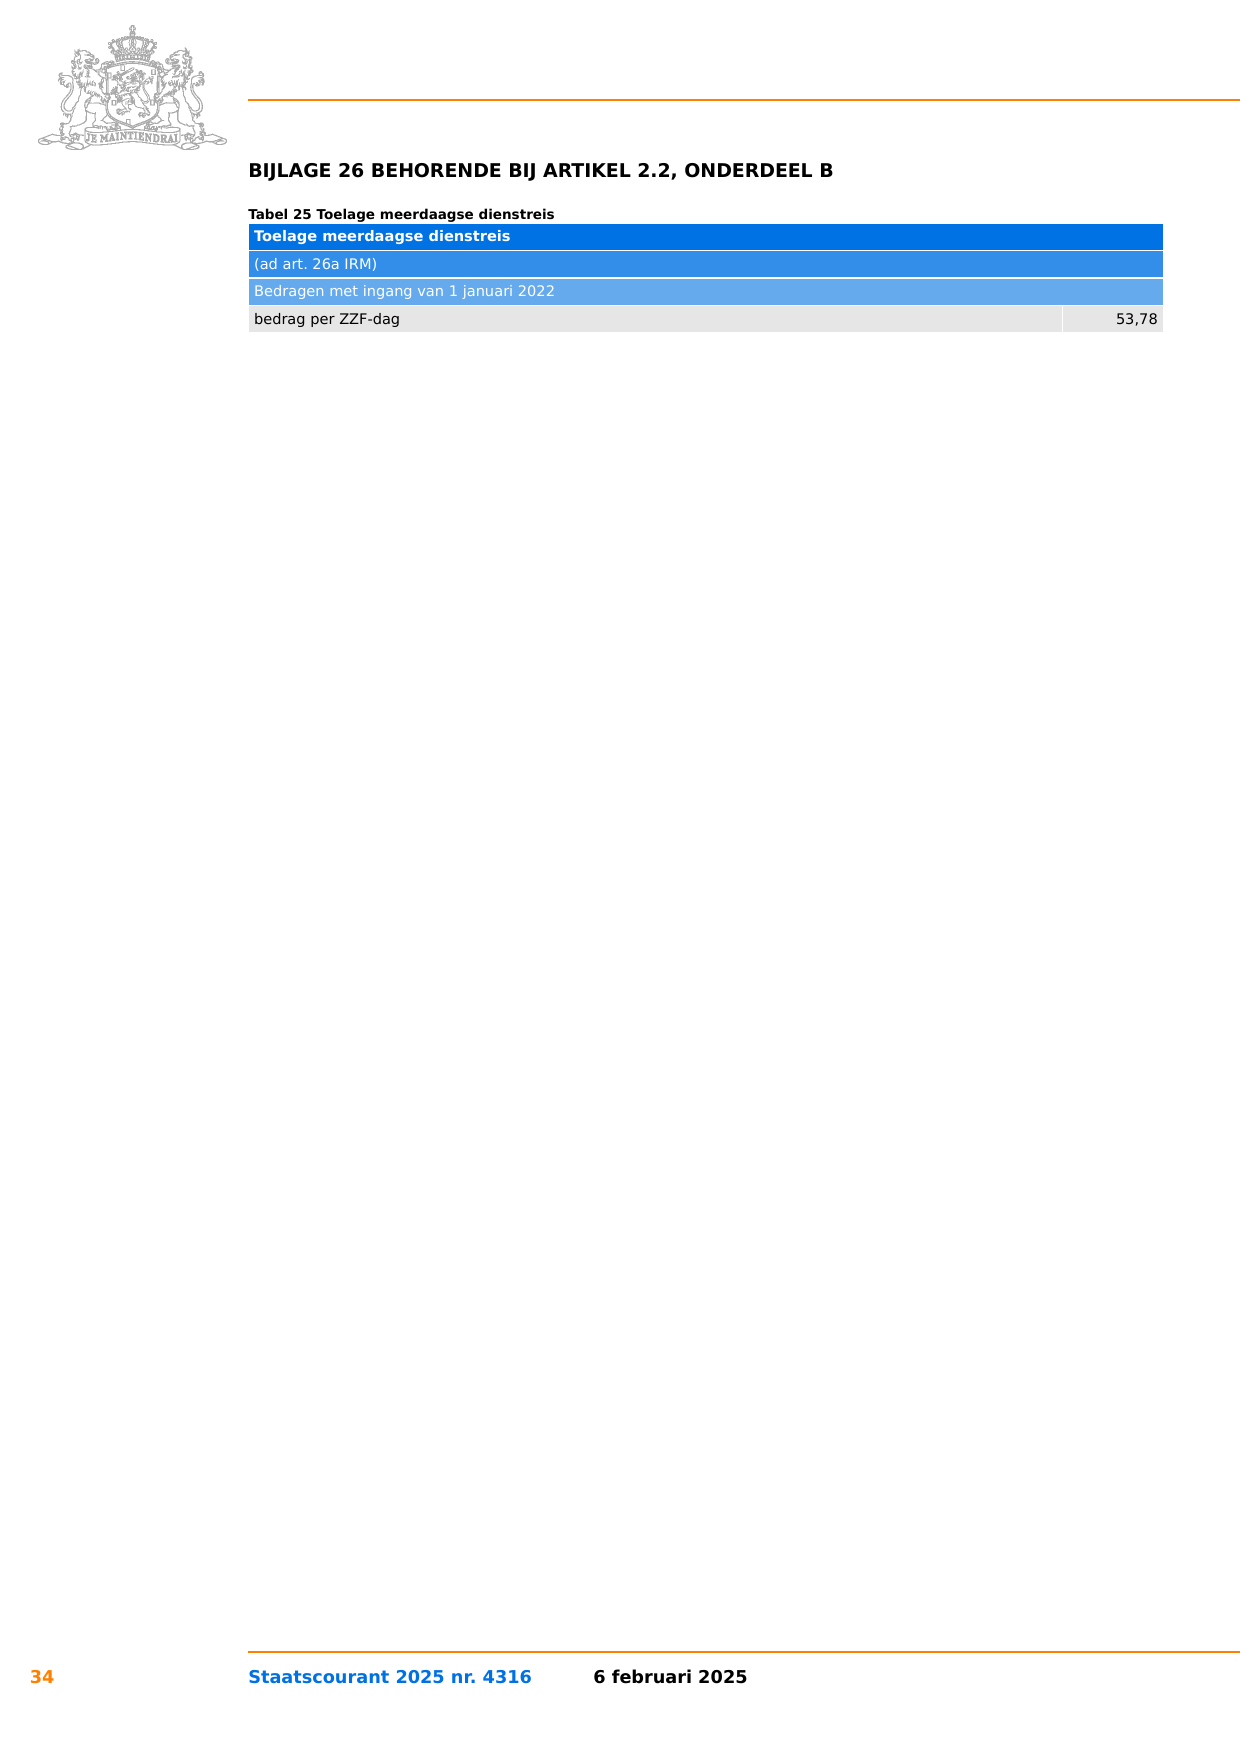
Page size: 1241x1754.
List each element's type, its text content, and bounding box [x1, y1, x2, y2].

table_cell 53,78 [1063, 306, 1163, 332]
table_cell bedrag per ZZF-dag [249, 306, 1062, 332]
table_header Tabel 25 Toelage meerdaagse dienstreis [248, 207, 1163, 223]
table_cell Toelage meerdaagse dienstreis [249, 224, 1163, 250]
table_cell Bedragen met ingang van 1 januari 2022 [249, 279, 1163, 305]
picture [38, 25, 227, 150]
table_cell (ad art. 26a IRM) [249, 251, 1163, 277]
subtitle BIJLAGE 26 BEHORENDE BIJ ARTIKEL 2.2, ONDERDEEL B [248, 160, 1163, 182]
